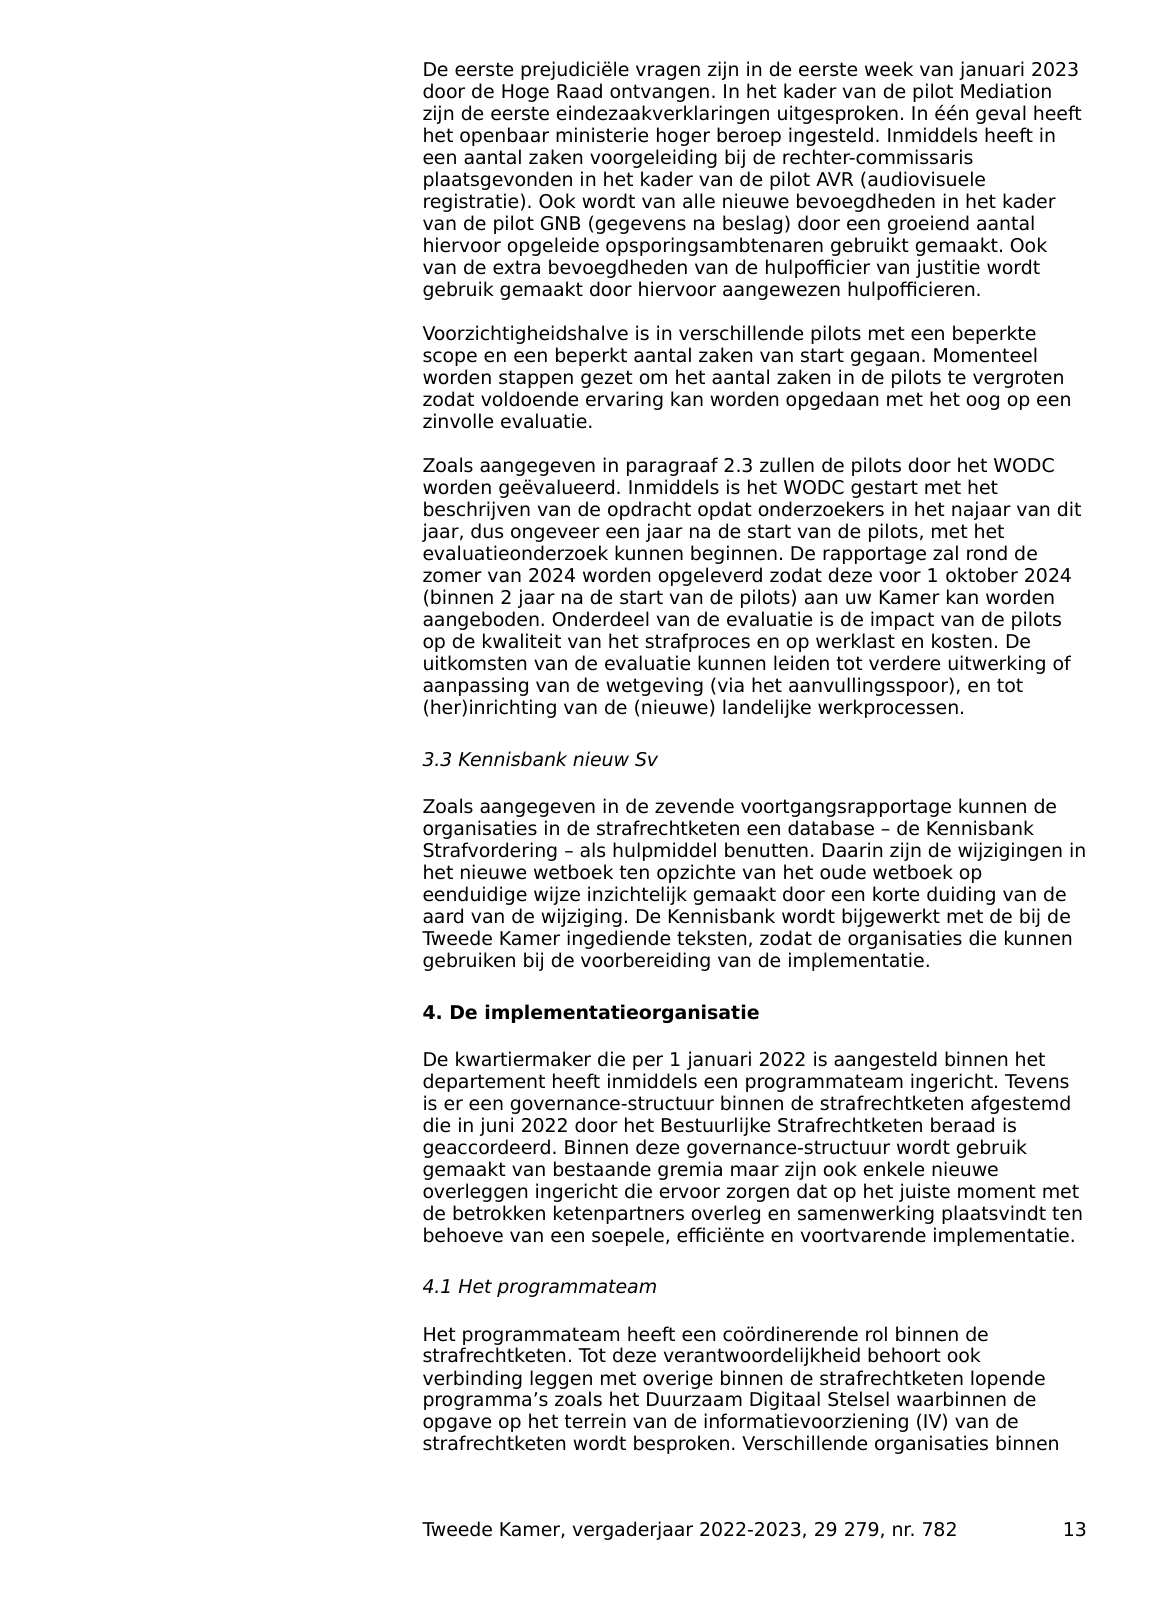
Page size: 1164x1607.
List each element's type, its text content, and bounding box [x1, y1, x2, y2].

text De kwartiermaker die per 1 januari 2022 is aangesteld binnen het departement heeft inmiddels een programmateam ingericht. Tevens is er een governance-structuur binnen de strafrechtketen afgestemd die in juni 2022 door het Bestuurlijke Strafrechtketen beraad is geaccordeerd. Binnen deze governance-structuur wordt gebruik gemaakt van bestaande gremia maar zijn ook enkele nieuwe overleggen ingericht die ervoor zorgen dat op het juiste moment met de betrokken ketenpartners overleg en samenwerking plaatsvindt ten behoeve van een soepele, efficiënte en voortvarende implementatie. [422, 1049, 1087, 1246]
text De eerste prejudiciële vragen zijn in de eerste week van januari 2023 door de Hoge Raad ontvangen. In het kader van de pilot Mediation zijn de eerste eindezaakverklaringen uitgesproken. In één geval heeft het openbaar ministerie hoger beroep ingesteld. Inmiddels heeft in een aantal zaken voorgeleiding bij de rechter-commissaris plaatsgevonden in het kader van de pilot AVR (audiovisuele registratie). Ook wordt van alle nieuwe bevoegdheden in het kader van de pilot GNB (gegevens na beslag) door een groeiend aantal hiervoor opgeleide opsporingsambtenaren gebruikt gemaakt. Ook van de extra bevoegdheden van de hulpofficier van justitie wordt gebruik gemaakt door hiervoor aangewezen hulpofficieren. [422, 59, 1087, 301]
text Zoals aangegeven in paragraaf 2.3 zullen de pilots door het WODC worden geëvalueerd. Inmiddels is het WODC gestart met het beschrijven van de opdracht opdat onderzoekers in het najaar van dit jaar, dus ongeveer een jaar na de start van de pilots, met het evaluatieonderzoek kunnen beginnen. De rapportage zal rond de zomer van 2024 worden opgeleverd zodat deze voor 1 oktober 2024 (binnen 2 jaar na de start van de pilots) aan uw Kamer kan worden aangeboden. Onderdeel van de evaluatie is de impact van de pilots op de kwaliteit van het strafproces en op werklast en kosten. De uitkomsten van de evaluatie kunnen leiden tot verdere uitwerking of aanpassing van de wetgeving (via het aanvullingsspoor), en tot (her)inrichting van de (nieuwe) landelijke werkprocessen. [422, 455, 1087, 719]
text Het programmateam heeft een coördinerende rol binnen de strafrechtketen. Tot deze verantwoordelijkheid behoort ook verbinding leggen met overige binnen de strafrechtketen lopende programma’s zoals het Duurzaam Digitaal Stelsel waarbinnen de opgave op het terrein van de informatievoorziening (IV) van de strafrechtketen wordt besproken. Verschillende organisaties binnen [422, 1323, 1087, 1455]
text Zoals aangegeven in de zevende voortgangsrapportage kunnen de organisaties in de strafrechtketen een database – de Kennisbank Strafvordering – als hulpmiddel benutten. Daarin zijn de wijzigingen in het nieuwe wetboek ten opzichte van het oude wetboek op eenduidige wijze inzichtelijk gemaakt door een korte duiding van de aard van de wijziging. De Kennisbank wordt bijgewerkt met de bij de Tweede Kamer ingediende teksten, zodat de organisaties die kunnen gebruiken bij de voorbereiding van de implementatie. [422, 796, 1087, 972]
text Voorzichtigheidshalve is in verschillende pilots met een beperkte scope en een beperkt aantal zaken van start gegaan. Momenteel worden stappen gezet om het aantal zaken in de pilots te vergroten zodat voldoende ervaring kan worden opgedaan met het oog op een zinvolle evaluatie. [422, 323, 1087, 433]
subtitle 4.1 Het programmateam [422, 1276, 1087, 1298]
subtitle 4. De implementatieorganisatie [422, 1002, 1087, 1024]
subtitle 3.3 Kennisbank nieuw Sv [422, 749, 1087, 771]
